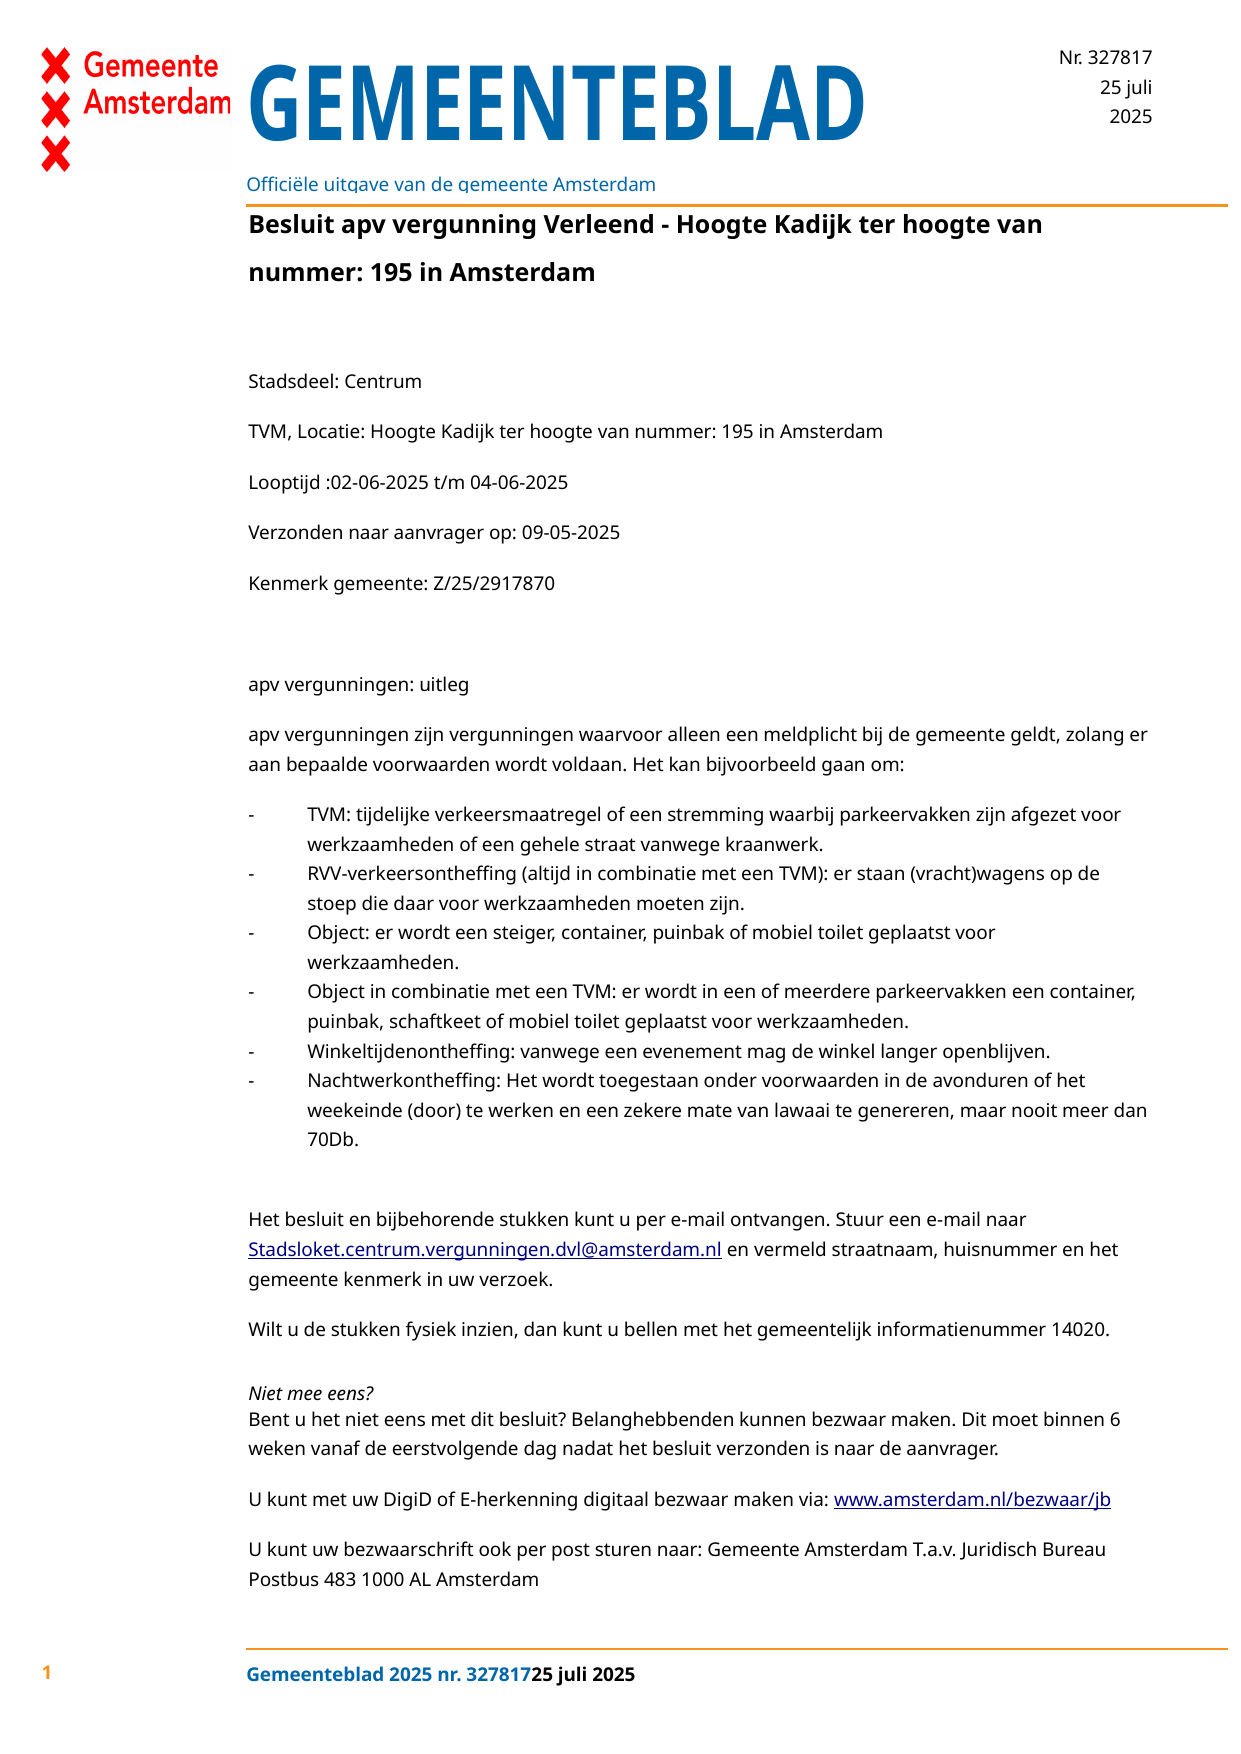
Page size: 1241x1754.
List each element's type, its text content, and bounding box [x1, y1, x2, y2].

text U kunt met uw DigiD of E-herkenning digitaal bezwaar maken via: www.amsterdam.nl/bezwaar/jb [248, 1486, 1152, 1512]
list RVV-verkeersontheffing (altijd in combinatie met een TVM): er staan (vracht)wagens op de stoep die daar voor werkzaamheden moeten zijn. [248, 860, 1152, 916]
text Het besluit en bijbehorende stukken kunt u per e-mail ontvangen. Stuur een e-mail naar Stadsloket.centrum.vergunningen.dvl@amsterdam.nl en vermeld straatnaam, huisnummer en het gemeente kenmerk in uw verzoek. [248, 1207, 1152, 1292]
text apv vergunningen zijn vergunningen waarvoor alleen een meldplicht bij de gemeente geldt, zolang er aan bepaalde voorwaarden wordt voldaan. Het kan bijvoorbeeld gaan om: [248, 721, 1152, 777]
list TVM: tijdelijke verkeersmaatregel of een stremming waarbij parkeervakken zijn afgezet voor werkzaamheden of een gehele straat vanwege kraanwerk. [248, 801, 1152, 857]
list Object: er wordt een steiger, container, puinbak of mobiel toilet geplaatst voor werkzaamheden. [248, 919, 1152, 975]
text apv vergunningen: uitleg [248, 671, 1152, 697]
text Niet mee eens? [248, 1380, 1152, 1406]
text TVM, Locatie: Hoogte Kadijk ter hoogte van nummer: 195 in Amsterdam [248, 419, 1152, 444]
text U kunt uw bezwaarschrift ook per post sturen naar: Gemeente Amsterdam T.a.v. Juridisch Bureau Postbus 483 1000 AL Amsterdam [248, 1536, 1152, 1592]
text Looptijd :02-06-2025 t/m 04-06-2025 [248, 469, 1152, 495]
text Stadsdeel: Centrum [248, 368, 1152, 394]
list Nachtwerkontheffing: Het wordt toegestaan onder voorwaarden in de avonduren of het weekeinde (door) te werken en een zekere mate van lawaai te genereren, maar nooit meer dan 70Db. [248, 1067, 1152, 1152]
text Kenmerk gemeente: Z/25/2917870 [248, 570, 1152, 596]
picture [41, 47, 231, 172]
list Winkeltijdenontheffing: vanwege een evenement mag de winkel langer openblijven. [248, 1038, 1152, 1064]
list Object in combinatie met een TVM: er wordt in een of meerdere parkeervakken een container, puinbak, schaftkeet of mobiel toilet geplaatst voor werkzaamheden. [248, 979, 1152, 1034]
text Bent u het niet eens met dit besluit? Belanghebbenden kunnen bezwaar maken. Dit moet binnen 6 weken vanaf de eerstvolgende dag nadat het besluit verzonden is naar de aanvrager. [248, 1406, 1152, 1461]
text Besluit apv vergunning Verleend - Hoogte Kadijk ter hoogte van nummer: 195 in Amsterdam [248, 207, 1152, 288]
text Verzonden naar aanvrager op: 09-05-2025 [248, 519, 1152, 545]
text Wilt u de stukken fysiek inzien, dan kunt u bellen met het gemeentelijk informatienummer 14020. [248, 1316, 1152, 1342]
